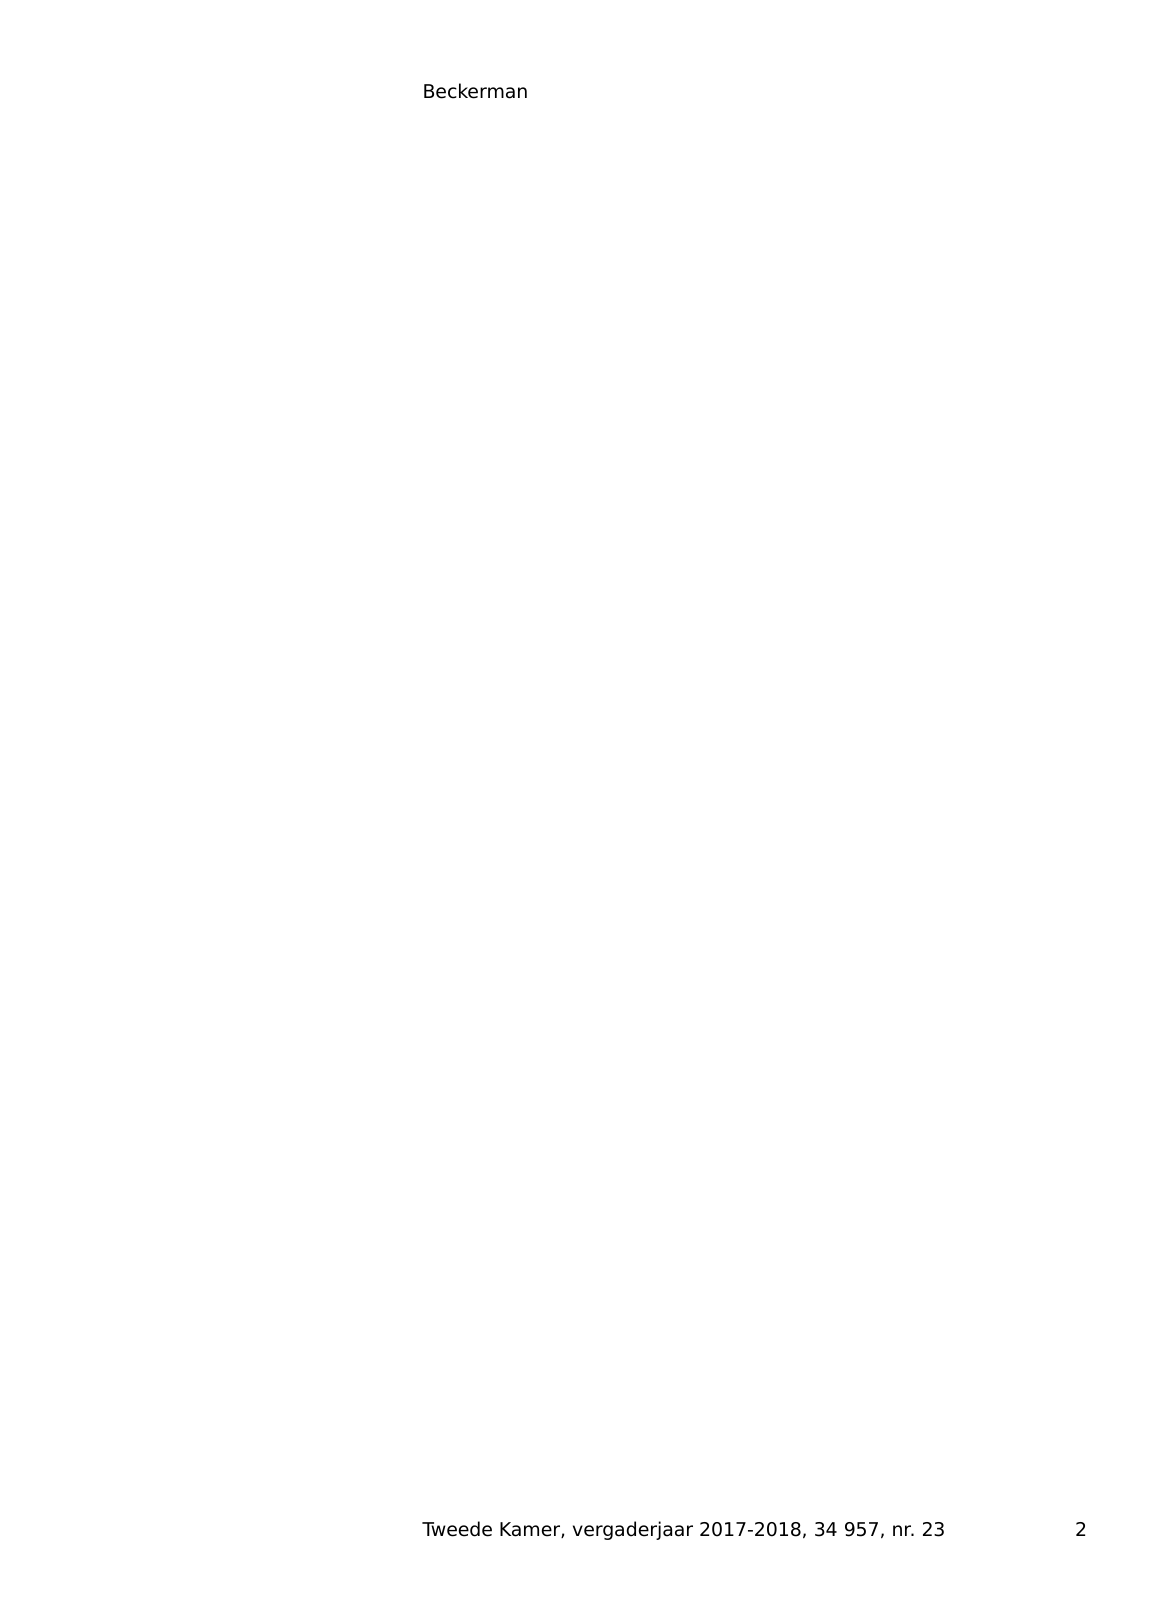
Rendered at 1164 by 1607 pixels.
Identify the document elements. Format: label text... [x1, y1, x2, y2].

text Beckerman [422, 59, 1087, 103]
